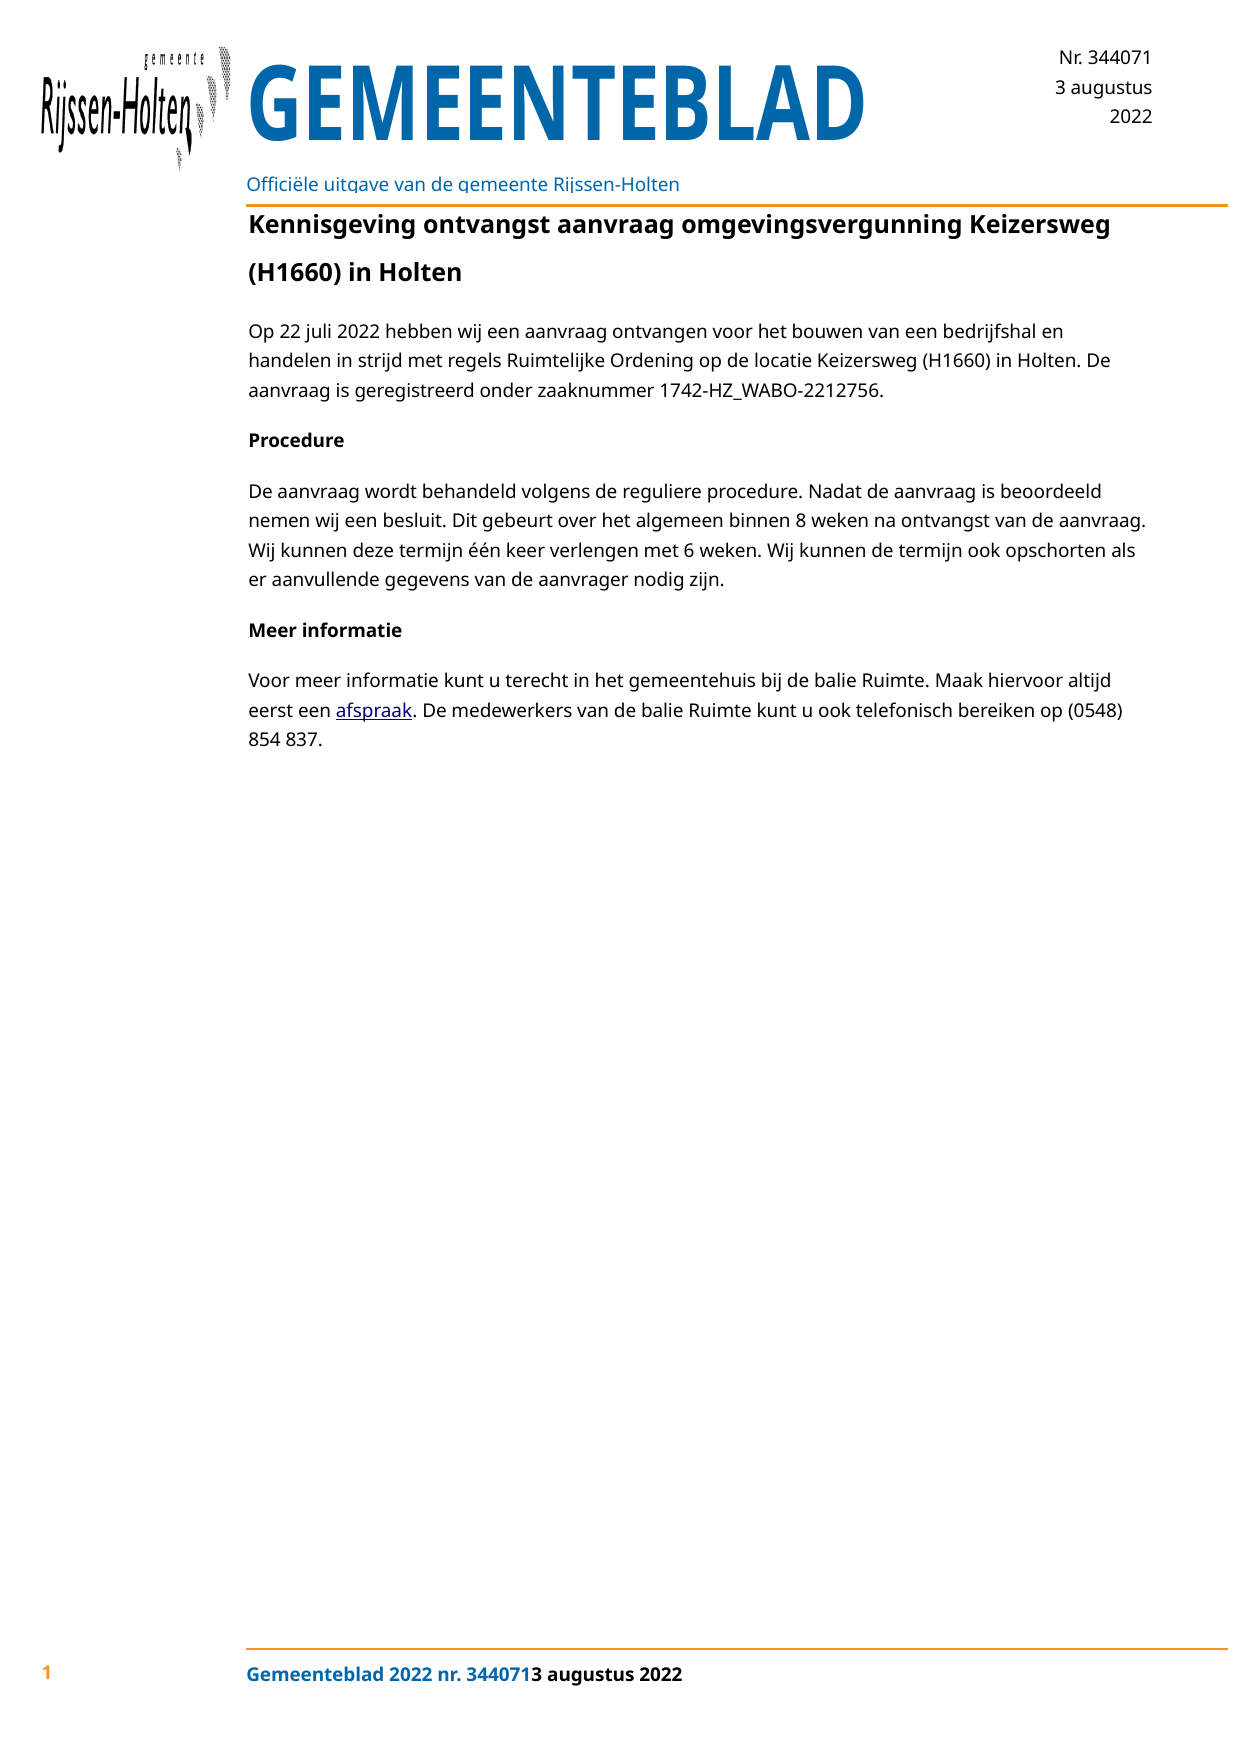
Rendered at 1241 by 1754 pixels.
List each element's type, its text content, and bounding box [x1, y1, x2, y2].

text Procedure [248, 427, 1152, 453]
text Op 22 juli 2022 hebben wij een aanvraag ontvangen voor het bouwen van een bedrijfshal en handelen in strijd met regels Ruimtelijke Ordening op de locatie Keizersweg (H1660) in Holten. De aanvraag is geregistreerd onder zaaknummer 1742-HZ_WABO-2212756. [248, 318, 1152, 403]
text Kennisgeving ontvangst aanvraag omgevingsvergunning Keizersweg (H1660) in Holten [248, 207, 1152, 288]
text Meer informatie [248, 617, 1152, 643]
text Voor meer informatie kunt u terecht in het gemeentehuis bij de balie Ruimte. Maak hiervoor altijd eerst een afspraak. De medewerkers van de balie Ruimte kunt u ook telefonisch bereiken op (0548) 854 837. [248, 667, 1152, 752]
text De aanvraag wordt behandeld volgens de reguliere procedure. Nadat de aanvraag is beoordeeld nemen wij een besluit. Dit gebeurt over het algemeen binnen 8 weken na ontvangst van de aanvraag. Wij kunnen deze termijn één keer verlengen met 6 weken. Wij kunnen de termijn ook opschorten als er aanvullende gegevens van de aanvrager nodig zijn. [248, 478, 1152, 592]
picture [41, 47, 231, 172]
